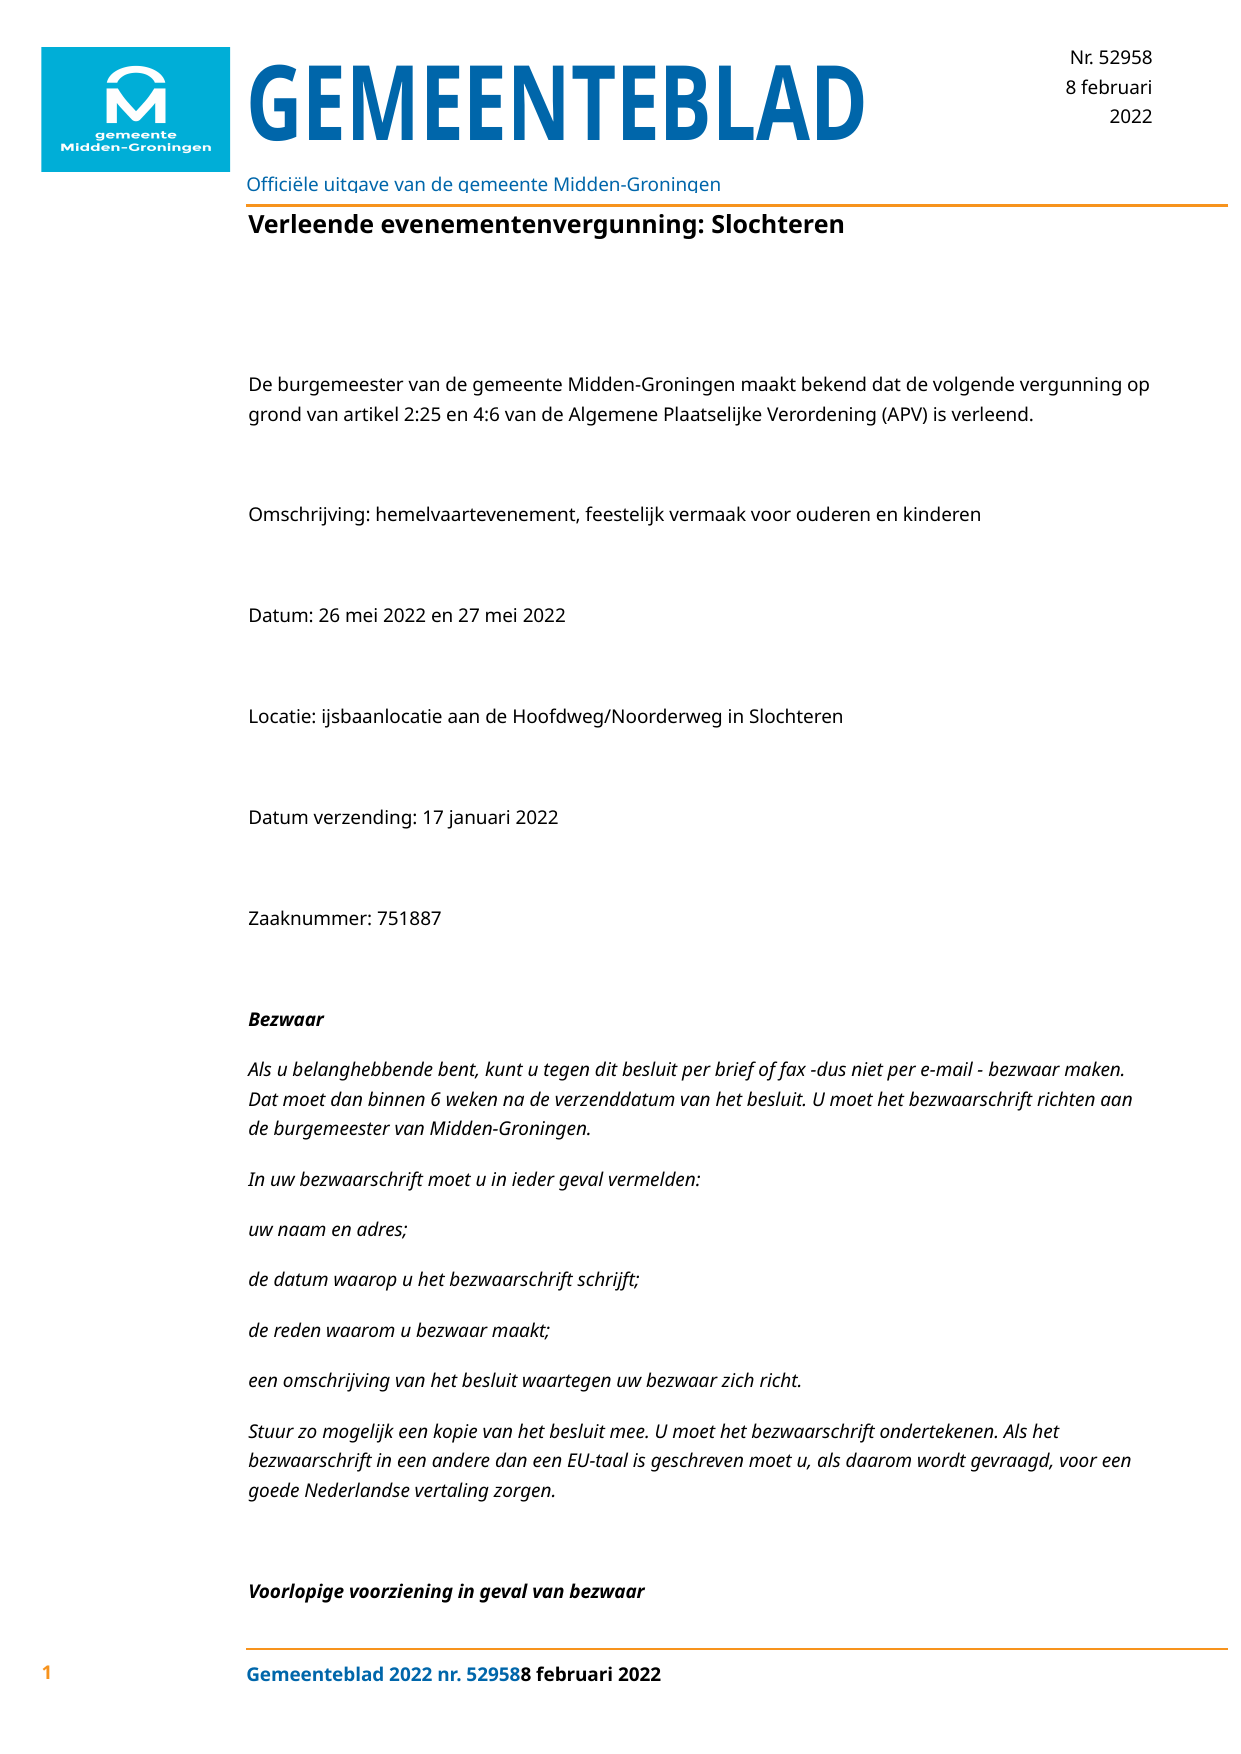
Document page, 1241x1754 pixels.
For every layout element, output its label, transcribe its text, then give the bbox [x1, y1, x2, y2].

text Zaaknummer: 751887 [248, 905, 1152, 931]
picture [184, 146, 190, 153]
text Voorlopige voorziening in geval van bezwaar [248, 1578, 1152, 1603]
picture [108, 66, 164, 82]
text Bezwaar [248, 1006, 1152, 1031]
text Datum: 26 mei 2022 en 27 mei 2022 [248, 602, 1152, 628]
text Stuur zo mogelijk een kopie van het besluit mee. U moet het bezwaarschrift ondertekenen. Als het bezwaarschrift in een andere dan een EU-taal is geschreven moet u, als daarom wordt gevraagd, voor een goede Nederlandse vertaling zorgen. [248, 1418, 1152, 1503]
text Omschrijving: hemelvaartevenement, feestelijk vermaak voor ouderen en kinderen [248, 502, 1152, 527]
text de reden waarom u bezwaar maakt; [248, 1317, 1152, 1343]
text In uw bezwaarschrift moet u in ieder geval vermelden: [248, 1166, 1152, 1191]
text Verleende evenementenvergunning: Slochteren [248, 207, 1152, 241]
text een omschrijving van het besluit waartegen uw bezwaar zich richt. [248, 1367, 1152, 1393]
picture [107, 89, 165, 122]
text De burgemeester van de gemeente Midden-Groningen maakt bekend dat de volgende vergunning op grond van artikel 2:25 en 4:6 van de Algemene Plaatselijke Verordening (APV) is verleend. [248, 371, 1152, 426]
text Locatie: ijsbaanlocatie aan de Hoofdweg/Noorderweg in Slochteren [248, 703, 1152, 729]
text Als u belanghebbende bent, kunt u tegen dit besluit per brief of fax -dus niet per e-mail - bezwaar maken. Dat moet dan binnen 6 weken na de verzenddatum van het besluit. U moet het bezwaarschrift richten aan de burgemeester van Midden-Groningen. [248, 1056, 1152, 1141]
text de datum waarop u het bezwaarschrift schrijft; [248, 1267, 1152, 1292]
text Datum verzending: 17 januari 2022 [248, 804, 1152, 830]
text uw naam en adres; [248, 1216, 1152, 1242]
